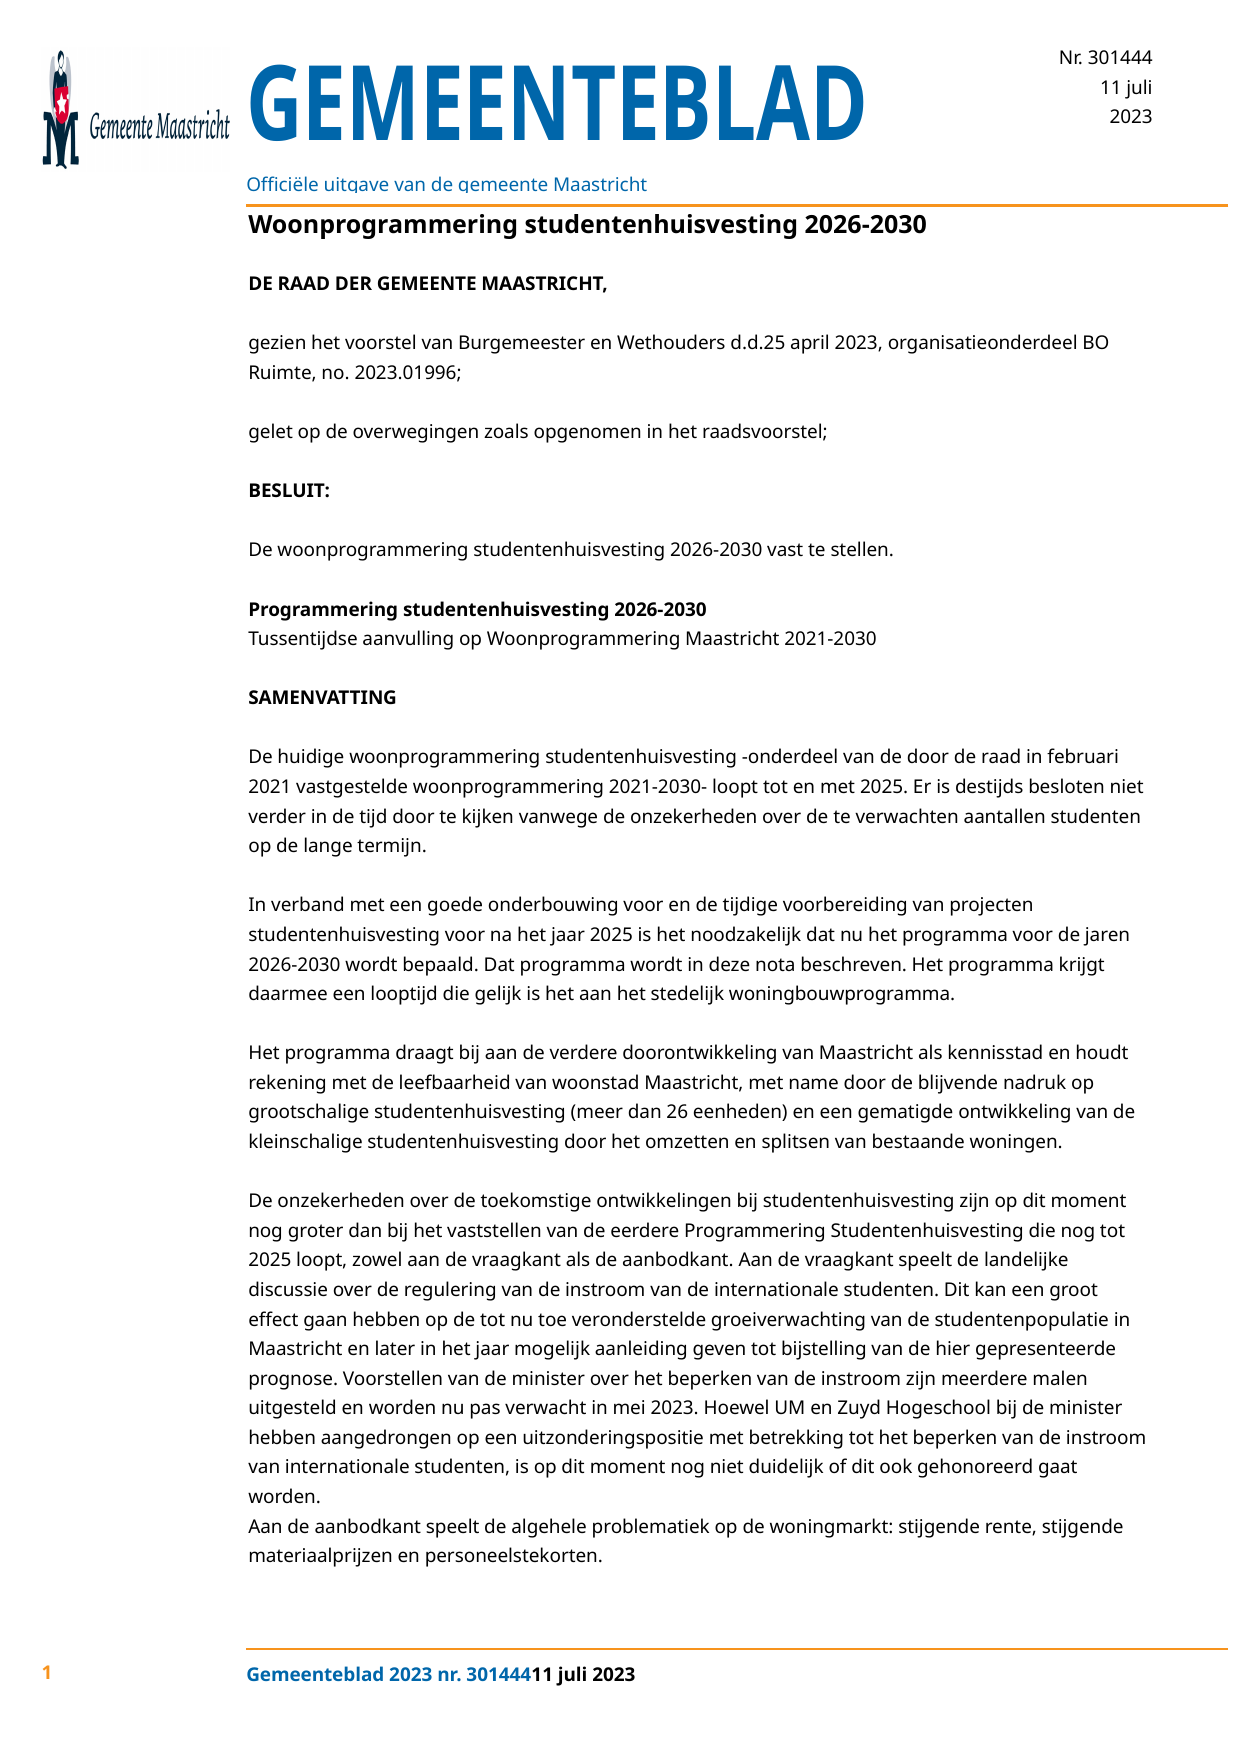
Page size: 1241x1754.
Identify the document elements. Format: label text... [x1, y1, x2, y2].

text Aan de aanbodkant speelt de algehele problematiek op de woningmarkt: stijgende rente, stijgende materiaalprijzen en personeelstekorten. [248, 1513, 1152, 1568]
text Het programma draagt bij aan de verdere doorontwikkeling van Maastricht als kennisstad en houdt rekening met de leefbaarheid van woonstad Maastricht, met name door de blijvende nadruk op grootschalige studentenhuisvesting (meer dan 26 eenheden) en een gematigde ontwikkeling van de kleinschalige studentenhuisvesting door het omzetten en splitsen van bestaande woningen. [248, 1039, 1152, 1154]
text Tussentijdse aanvulling op Woonprogrammering Maastricht 2021-2030 [248, 625, 1152, 651]
text In verband met een goede onderbouwing voor en de tijdige voorbereiding van projecten studentenhuisvesting voor na het jaar 2025 is het noodzakelijk dat nu het programma voor de jaren 2026-2030 wordt bepaald. Dat programma wordt in deze nota beschreven. Het programma krijgt daarmee een looptijd die gelijk is het aan het stedelijk woningbouwprogramma. [248, 892, 1152, 1006]
text De woonprogrammering studentenhuisvesting 2026-2030 vast te stellen. [248, 537, 1152, 562]
text DE RAAD DER GEMEENTE MAASTRICHT, [248, 270, 1152, 296]
text SAMENVATTING [248, 684, 1152, 710]
text BESLUIT: [248, 477, 1152, 503]
picture [41, 47, 231, 172]
text De onzekerheden over de toekomstige ontwikkelingen bij studentenhuisvesting zijn op dit moment nog groter dan bij het vaststellen van de eerdere Programmering Studentenhuisvesting die nog tot 2025 loopt, zowel aan de vraagkant als de aanbodkant. Aan de vraagkant speelt de landelijke discussie over de regulering van de instroom van de internationale studenten. Dit kan een groot effect gaan hebben op de tot nu toe veronderstelde groeiverwachting van de studentenpopulatie in Maastricht en later in het jaar mogelijk aanleiding geven tot bijstelling van de hier gepresenteerde prognose. Voorstellen van de minister over het beperken van de instroom zijn meerdere malen uitgesteld en worden nu pas verwacht in mei 2023. Hoewel UM en Zuyd Hogeschool bij de minister hebben aangedrongen op een uitzonderingspositie met betrekking tot het beperken van de instroom van internationale studenten, is op dit moment nog niet duidelijk of dit ook gehonoreerd gaat worden. [248, 1187, 1152, 1509]
text Programmering studentenhuisvesting 2026-2030 [248, 596, 1152, 621]
text De huidige woonprogrammering studentenhuisvesting -onderdeel van de door de raad in februari 2021 vastgestelde woonprogrammering 2021-2030- loopt tot en met 2025. Er is destijds besloten niet verder in de tijd door te kijken vanwege de onzekerheden over de te verwachten aantallen studenten op de lange termijn. [248, 744, 1152, 858]
text Woonprogrammering studentenhuisvesting 2026-2030 [248, 207, 1152, 241]
text gezien het voorstel van Burgemeester en Wethouders d.d.25 april 2023, organisatieonderdeel BO Ruimte, no. 2023.01996; [248, 329, 1152, 385]
text gelet op de overwegingen zoals opgenomen in het raadsvoorstel; [248, 418, 1152, 444]
